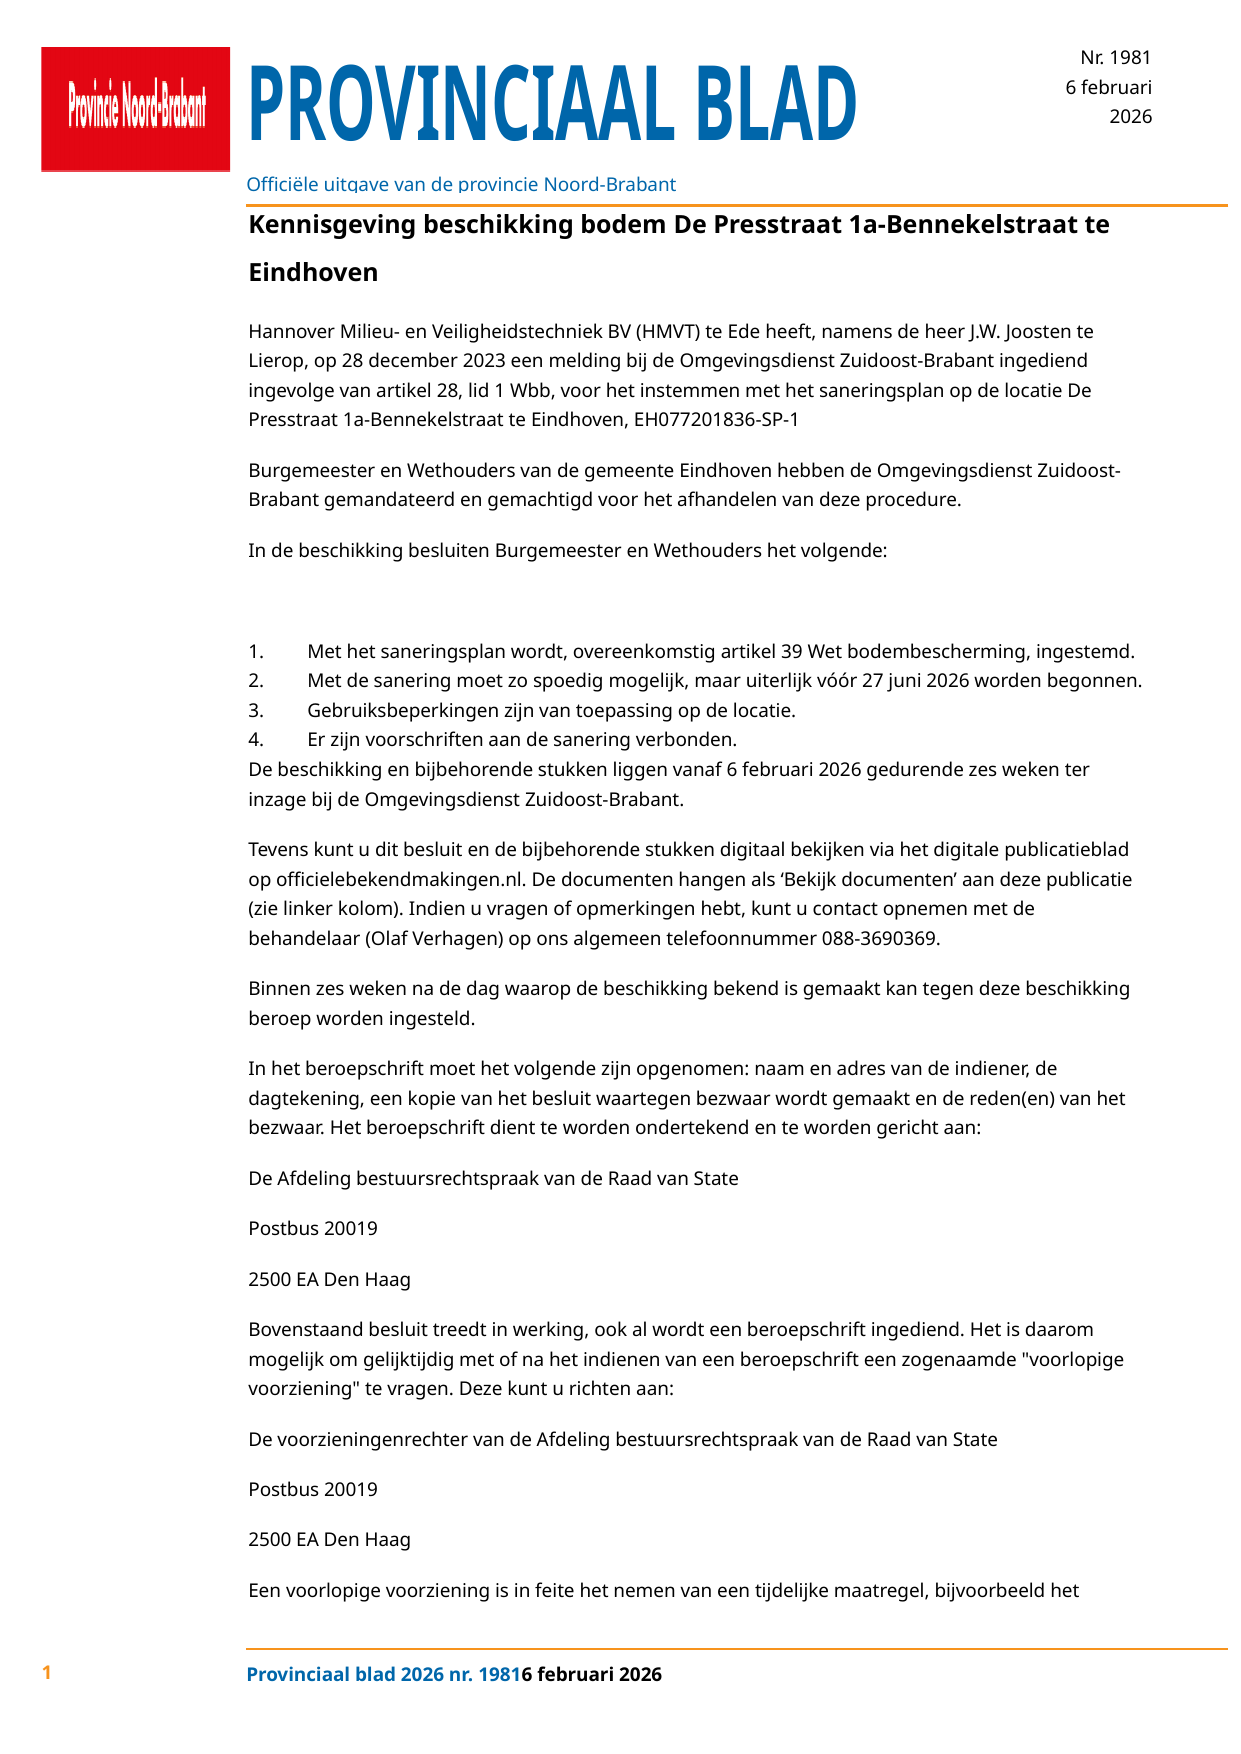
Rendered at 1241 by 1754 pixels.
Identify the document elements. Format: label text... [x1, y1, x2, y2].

text Kennisgeving beschikking bodem De Presstraat 1a-Bennekelstraat te Eindhoven [248, 207, 1152, 288]
text Hannover Milieu- en Veiligheidstechniek BV (HMVT) te Ede heeft, namens de heer J.W. Joosten te Lierop, op 28 december 2023 een melding bij de Omgevingsdienst Zuidoost-Brabant ingediend ingevolge van artikel 28, lid 1 Wbb, voor het instemmen met het saneringsplan op de locatie De Presstraat 1a-Bennekelstraat te Eindhoven, EH077201836-SP-1 [248, 318, 1152, 432]
list Met het saneringsplan wordt, overeenkomstig artikel 39 Wet bodembescherming, ingestemd. [248, 638, 1152, 664]
text 2500 EA Den Haag [248, 1266, 1152, 1292]
text De Afdeling bestuursrechtspraak van de Raad van State [248, 1165, 1152, 1191]
text Burgemeester en Wethouders van de gemeente Eindhoven hebben de Omgevingsdienst Zuidoost-Brabant gemandateerd en gemachtigd voor het afhandelen van deze procedure. [248, 457, 1152, 512]
text In het beroepschrift moet het volgende zijn opgenomen: naam en adres van de indiener, de dagtekening, een kopie van het besluit waartegen bezwaar wordt gemaakt en de reden(en) van het bezwaar. Het beroepschrift dient te worden ondertekend en te worden gericht aan: [248, 1055, 1152, 1140]
text In de beschikking besluiten Burgemeester en Wethouders het volgende: [248, 537, 1152, 563]
text Bovenstaand besluit treedt in werking, ook al wordt een beroepschrift ingediend. Het is daarom mogelijk om gelijktijdig met of na het indienen van een beroepschrift een zogenaamde "voorlopige voorziening" te vragen. Deze kunt u richten aan: [248, 1316, 1152, 1401]
text Een voorlopige voorziening is in feite het nemen van een tijdelijke maatregel, bijvoorbeeld het [248, 1577, 1152, 1603]
list Gebruiksbeperkingen zijn van toepassing op de locatie. [248, 697, 1152, 723]
picture [41, 47, 231, 172]
text Postbus 20019 [248, 1215, 1152, 1241]
text De voorzieningenrechter van de Afdeling bestuursrechtspraak van de Raad van State [248, 1426, 1152, 1452]
text Postbus 20019 [248, 1476, 1152, 1502]
text Binnen zes weken na de dag waarop de beschikking bekend is gemaakt kan tegen deze beschikking beroep worden ingesteld. [248, 975, 1152, 1031]
list Er zijn voorschriften aan de sanering verbonden. [248, 727, 1152, 752]
list Met de sanering moet zo spoedig mogelijk, maar uiterlijk vóór 27 juni 2026 worden begonnen. [248, 667, 1152, 693]
text De beschikking en bijbehorende stukken liggen vanaf 6 februari 2026 gedurende zes weken ter inzage bij de Omgevingsdienst Zuidoost-Brabant. [248, 756, 1152, 812]
text 2500 EA Den Haag [248, 1527, 1152, 1552]
text Tevens kunt u dit besluit en de bijbehorende stukken digitaal bekijken via het digitale publicatieblad op officielebekendmakingen.nl. De documenten hangen als ‘Bekijk documenten’ aan deze publicatie (zie linker kolom). Indien u vragen of opmerkingen hebt, kunt u contact opnemen met de behandelaar (Olaf Verhagen) op ons algemeen telefoonnummer 088-3690369. [248, 836, 1152, 951]
